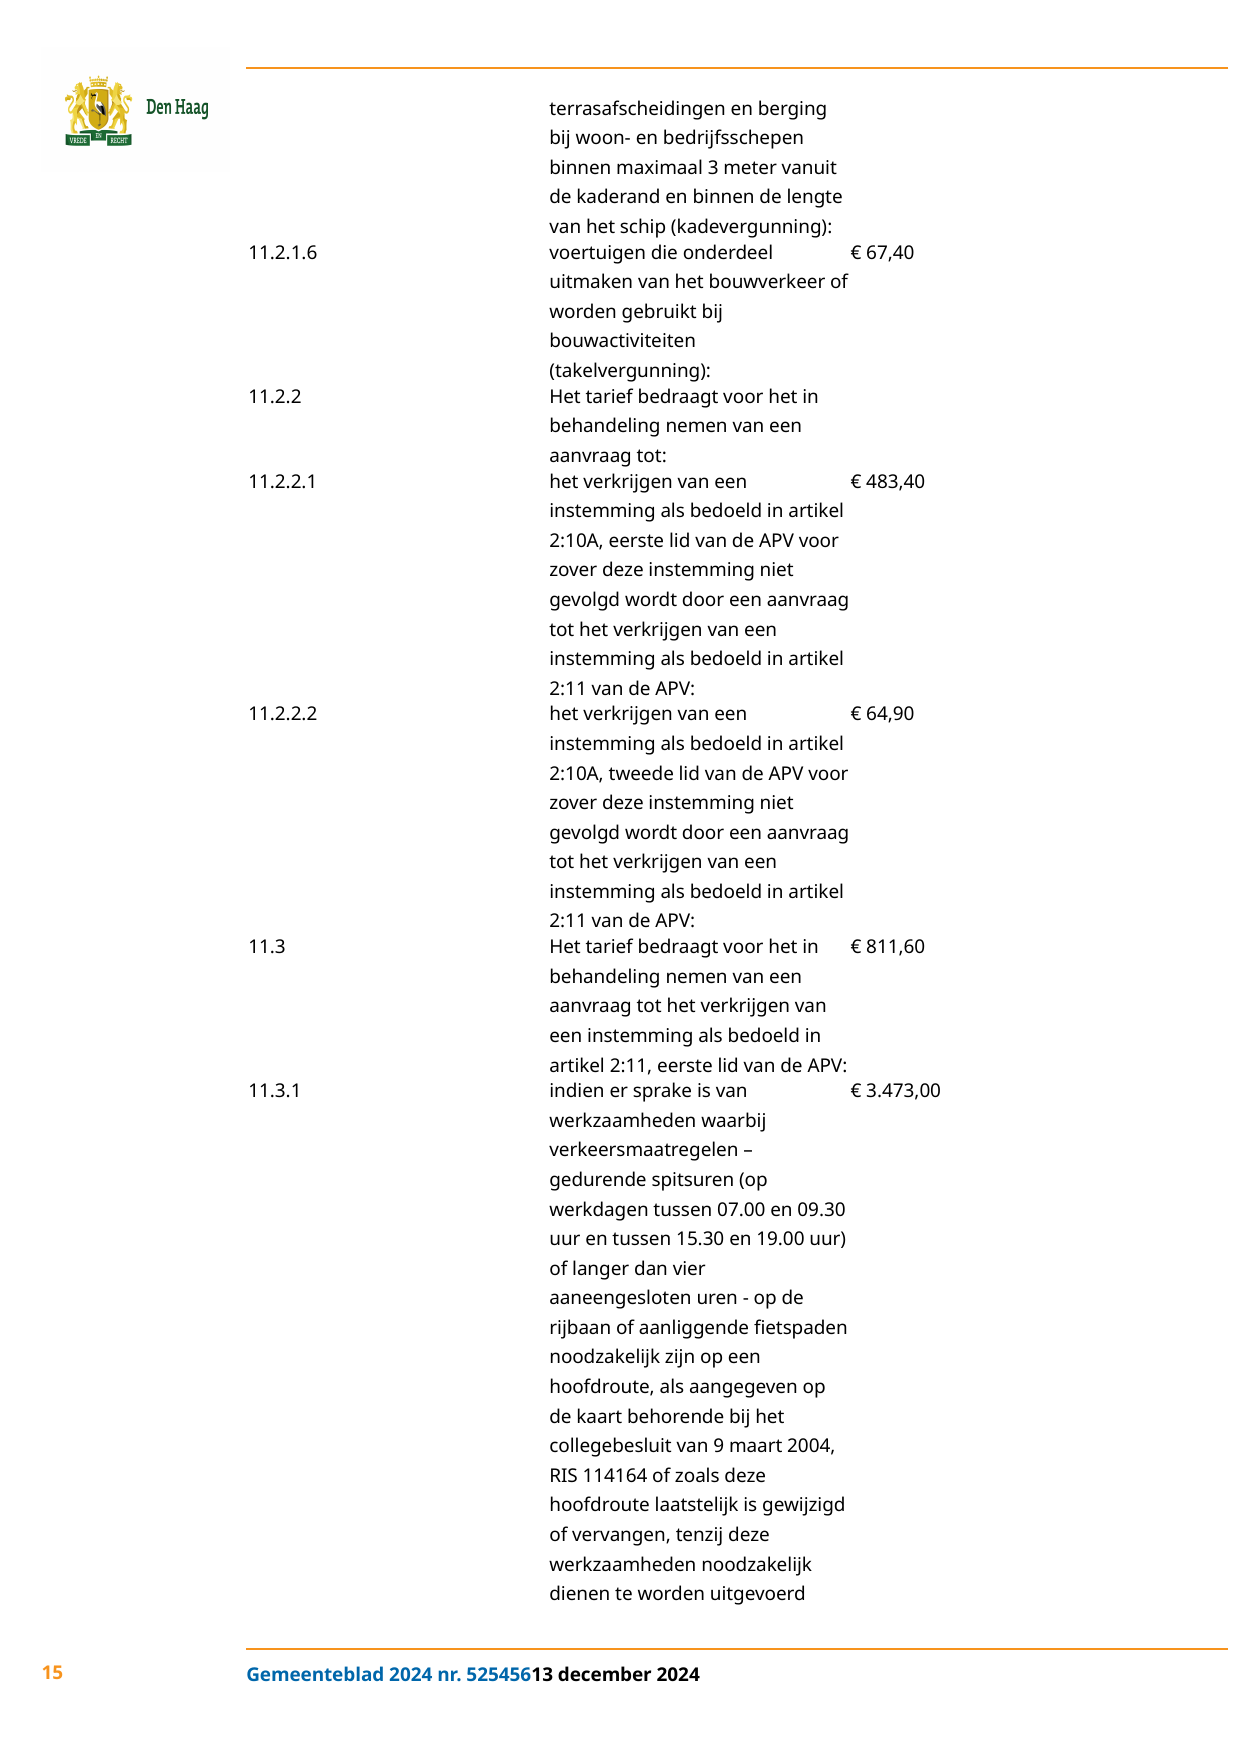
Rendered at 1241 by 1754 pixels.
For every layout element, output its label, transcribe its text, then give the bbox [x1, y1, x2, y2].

table_cell € 64,90 [850, 701, 1152, 933]
table_cell indien er sprake is van werkzaamheden waarbij verkeersmaatregelen – gedurende spitsuren (op werkdagen tussen 07.00 en 09.30 uur en tussen 15.30 en 19.00 uur) of langer dan vier aaneengesloten uren - op de rijbaan of aanliggende fietspaden noodzakelijk zijn op een hoofdroute, als aangegeven op de kaart behorende bij het collegebesluit van 9 maart 2004, RIS 114164 of zoals deze hoofdroute laatstelijk is gewijzigd of vervangen, tenzij deze werkzaamheden noodzakelijk dienen te worden uitgevoerd [549, 1078, 850, 1606]
picture [41, 47, 231, 172]
table_cell het verkrijgen van een instemming als bedoeld in artikel 2:10A, eerste lid van de APV voor zover deze instemming niet gevolgd wordt door een aanvraag tot het verkrijgen van een instemming als bedoeld in artikel 2:11 van de APV: [549, 468, 850, 701]
table_cell 11.2.2 [248, 383, 549, 468]
table_cell 11.2.1.6 [248, 239, 549, 383]
table_cell [850, 95, 1152, 239]
table_cell 11.2.2.2 [248, 701, 549, 933]
table_cell [248, 95, 549, 239]
table_cell € 67,40 [850, 239, 1152, 383]
table_cell 11.2.2.1 [248, 468, 549, 701]
table_cell terrasafscheidingen en berging bij woon- en bedrijfsschepen binnen maximaal 3 meter vanuit de kaderand en binnen de lengte van het schip (kadevergunning): [549, 95, 850, 239]
table_cell Het tarief bedraagt voor het in behandeling nemen van een aanvraag tot: [549, 383, 850, 468]
table_cell € 811,60 [850, 934, 1152, 1077]
table_cell het verkrijgen van een instemming als bedoeld in artikel 2:10A, tweede lid van de APV voor zover deze instemming niet gevolgd wordt door een aanvraag tot het verkrijgen van een instemming als bedoeld in artikel 2:11 van de APV: [549, 701, 850, 933]
table_cell voertuigen die onderdeel uitmaken van het bouwverkeer of worden gebruikt bij bouwactiviteiten (takelvergunning): [549, 239, 850, 383]
table_cell € 483,40 [850, 468, 1152, 701]
table_cell [850, 383, 1152, 468]
table_cell 11.3.1 [248, 1078, 549, 1606]
table_cell 11.3 [248, 934, 549, 1077]
table_cell Het tarief bedraagt voor het in behandeling nemen van een aanvraag tot het verkrijgen van een instemming als bedoeld in artikel 2:11, eerste lid van de APV: [549, 934, 850, 1077]
table_cell € 3.473,00 [850, 1078, 1152, 1606]
